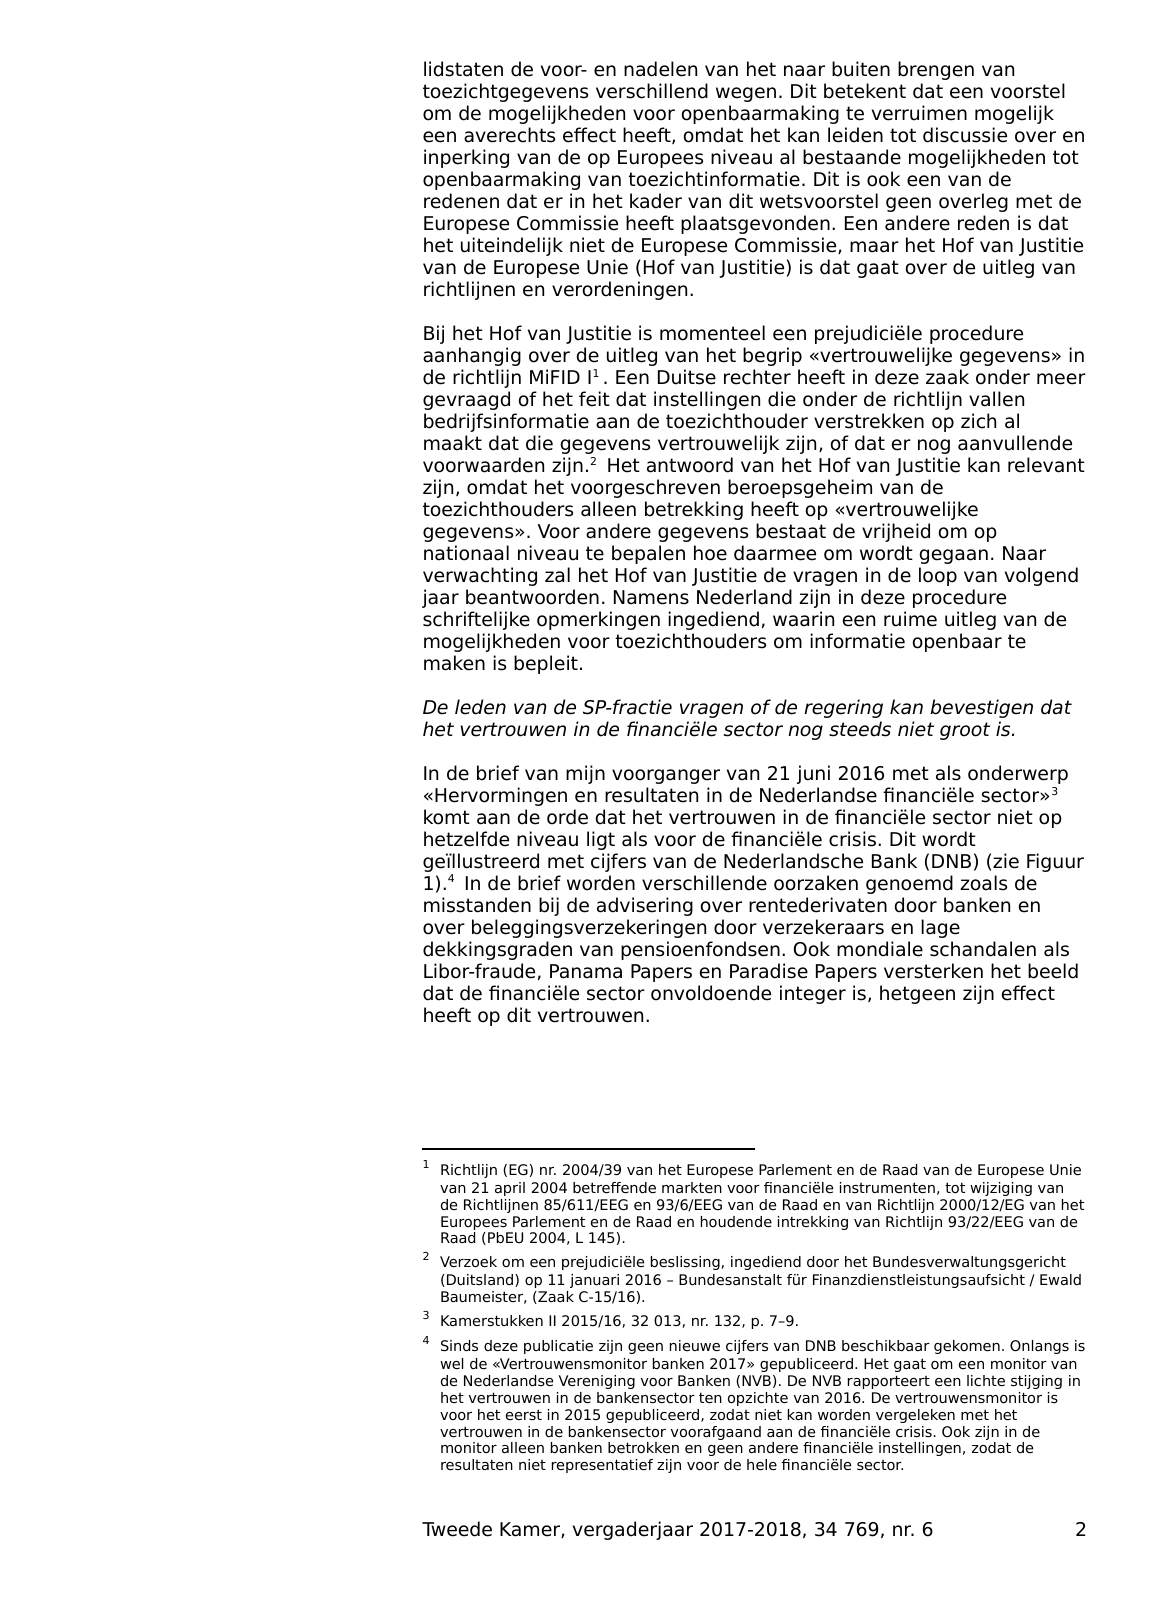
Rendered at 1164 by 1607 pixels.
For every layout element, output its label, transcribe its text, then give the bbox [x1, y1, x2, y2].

text lidstaten de voor- en nadelen van het naar buiten brengen van toezichtgegevens verschillend wegen. Dit betekent dat een voorstel om de mogelijkheden voor openbaarmaking te verruimen mogelijk een averechts effect heeft, omdat het kan leiden tot discussie over en inperking van de op Europees niveau al bestaande mogelijkheden tot openbaarmaking van toezichtinformatie. Dit is ook een van de redenen dat er in het kader van dit wetsvoorstel geen overleg met de Europese Commissie heeft plaatsgevonden. Een andere reden is dat het uiteindelijk niet de Europese Commissie, maar het Hof van Justitie van de Europese Unie (Hof van Justitie) is dat gaat over de uitleg van richtlijnen en verordeningen. [422, 59, 1087, 301]
text Verzoek om een prejudiciële beslissing, ingediend door het Bundesverwaltungsgericht (Duitsland) op 11 januari 2016 – Bundesanstalt für Finanzdienstleistungsaufsicht / Ewald Baumeister, (Zaak C-15/16). [422, 1250, 1087, 1306]
text Sinds deze publicatie zijn geen nieuwe cijfers van DNB beschikbaar gekomen. Onlangs is wel de «Vertrouwensmonitor banken 2017» gepubliceerd. Het gaat om een monitor van de Nederlandse Vereniging voor Banken (NVB). De NVB rapporteert een lichte stijging in het vertrouwen in de bankensector ten opzichte van 2016. De vertrouwensmonitor is voor het eerst in 2015 gepubliceerd, zodat niet kan worden vergeleken met het vertrouwen in de bankensector voorafgaand aan de financiële crisis. Ook zijn in de monitor alleen banken betrokken en geen andere financiële instellingen, zodat de resultaten niet representatief zijn voor de hele financiële sector. [422, 1334, 1087, 1474]
text De leden van de SP-fractie vragen of de regering kan bevestigen dat het vertrouwen in de financiële sector nog steeds niet groot is. [422, 697, 1087, 741]
text Kamerstukken II 2015/16, 32 013, nr. 132, p. 7–9. [422, 1309, 1087, 1331]
text Richtlijn (EG) nr. 2004/39 van het Europese Parlement en de Raad van de Europese Unie van 21 april 2004 betreffende markten voor financiële instrumenten, tot wijziging van de Richtlijnen 85/611/EEG en 93/6/EEG van de Raad en van Richtlijn 2000/12/EG van het Europees Parlement en de Raad en houdende intrekking van Richtlijn 93/22/EEG van de Raad (PbEU 2004, L 145). [422, 1158, 1087, 1247]
text Bij het Hof van Justitie is momenteel een prejudiciële procedure aanhangig over de uitleg van het begrip «vertrouwelijke gegevens» in de richtlijn MiFID I. Een Duitse rechter heeft in deze zaak onder meer gevraagd of het feit dat instellingen die onder de richtlijn vallen bedrijfsinformatie aan de toezichthouder verstrekken op zich al maakt dat die gegevens vertrouwelijk zijn, of dat er nog aanvullende voorwaarden zijn. Het antwoord van het Hof van Justitie kan relevant zijn, omdat het voorgeschreven beroepsgeheim van de toezichthouders alleen betrekking heeft op «vertrouwelijke gegevens». Voor andere gegevens bestaat de vrijheid om op nationaal niveau te bepalen hoe daarmee om wordt gegaan. Naar verwachting zal het Hof van Justitie de vragen in de loop van volgend jaar beantwoorden. Namens Nederland zijn in deze procedure schriftelijke opmerkingen ingediend, waarin een ruime uitleg van de mogelijkheden voor toezichthouders om informatie openbaar te maken is bepleit. [422, 323, 1087, 675]
text In de brief van mijn voorganger van 21 juni 2016 met als onderwerp «Hervormingen en resultaten in de Nederlandse financiële sector» komt aan de orde dat het vertrouwen in de financiële sector niet op hetzelfde niveau ligt als voor de financiële crisis. Dit wordt geïllustreerd met cijfers van de Nederlandsche Bank (DNB) (zie Figuur 1). In de brief worden verschillende oorzaken genoemd zoals de misstanden bij de advisering over rentederivaten door banken en over beleggingsverzekeringen door verzekeraars en lage dekkingsgraden van pensioenfondsen. Ook mondiale schandalen als Libor-fraude, Panama Papers en Paradise Papers versterken het beeld dat de financiële sector onvoldoende integer is, hetgeen zijn effect heeft op dit vertrouwen. [422, 763, 1087, 1027]
